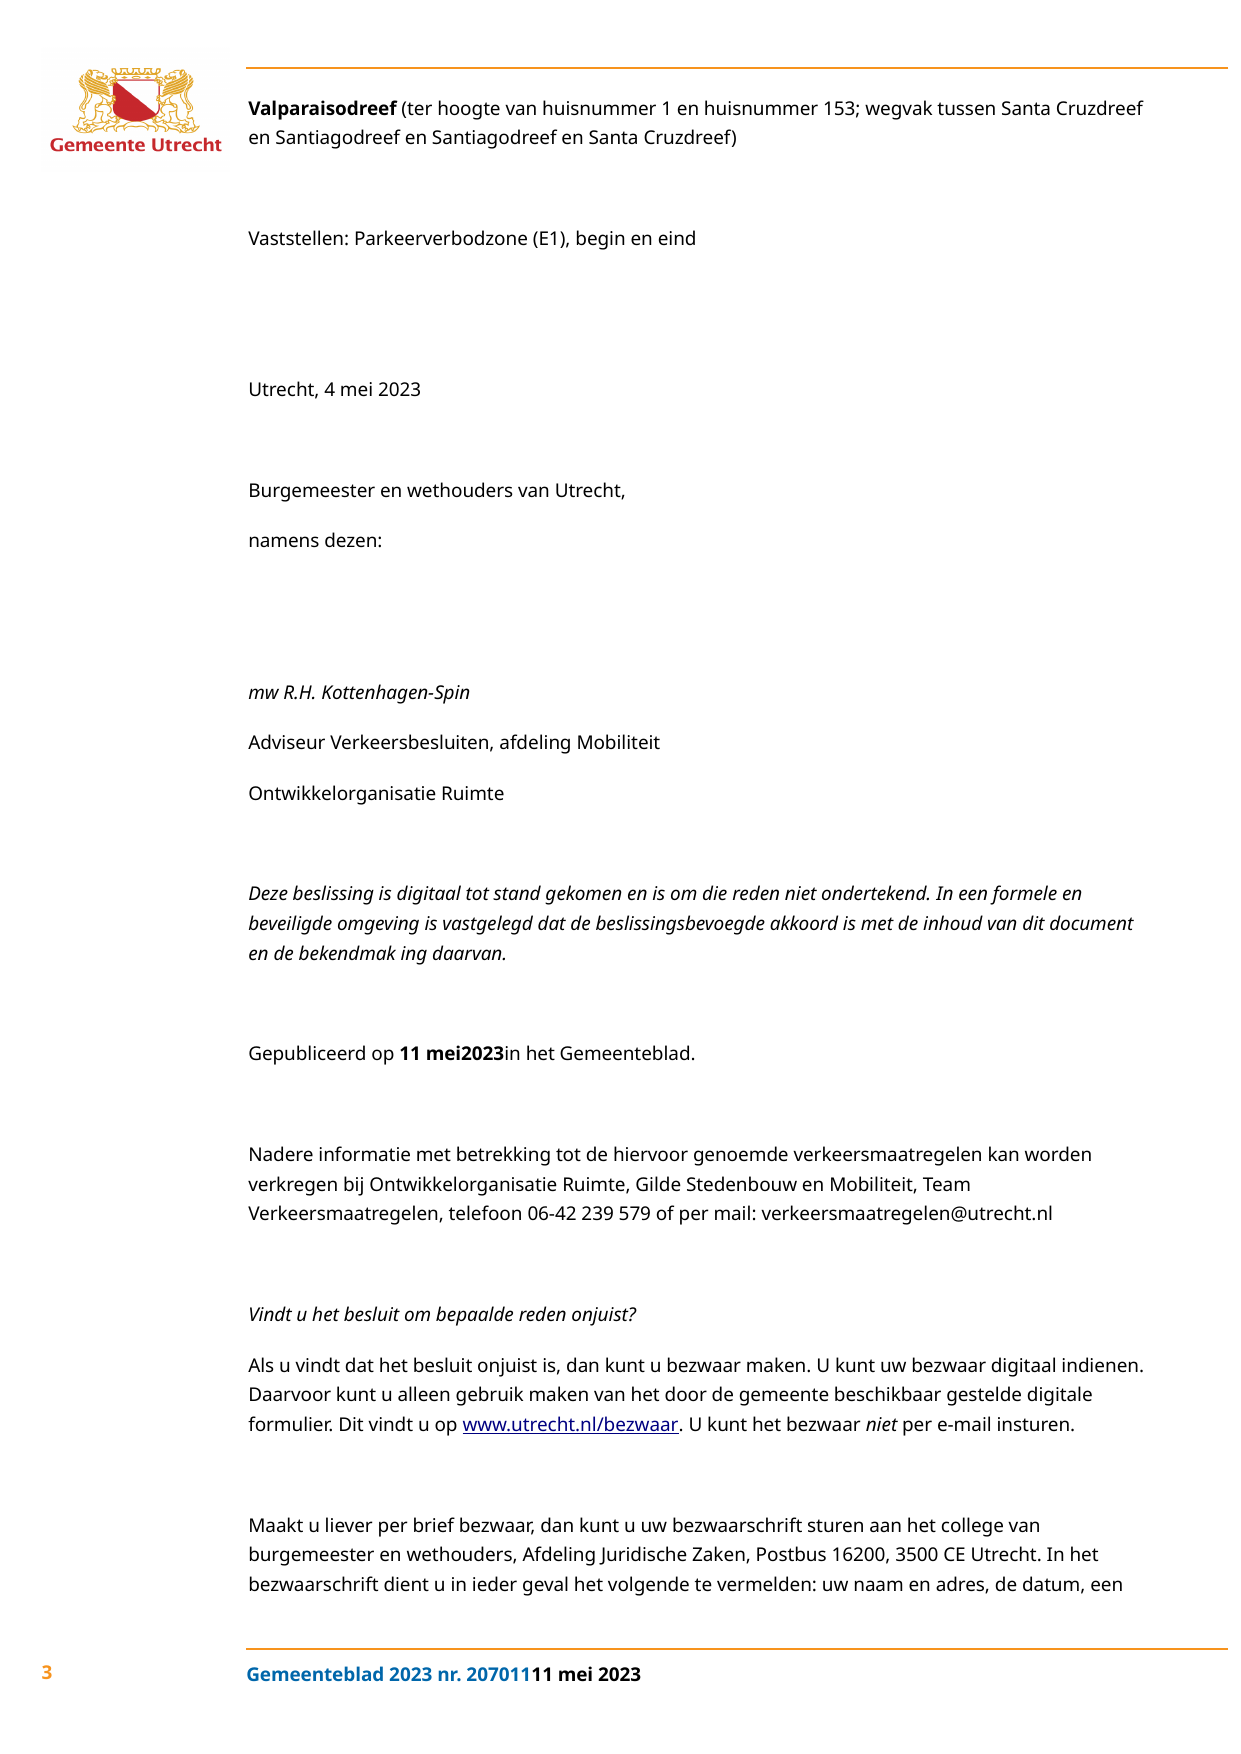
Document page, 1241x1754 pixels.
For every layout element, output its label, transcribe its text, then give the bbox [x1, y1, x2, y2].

text Vindt u het besluit om bepaalde reden onjuist? [248, 1301, 1152, 1327]
text Adviseur Verkeersbesluiten, afdeling Mobiliteit [248, 729, 1152, 755]
picture [41, 47, 231, 172]
text Gepubliceerd op 11 mei2023in het Gemeenteblad. [248, 1041, 1152, 1066]
text Maakt u liever per brief bezwaar, dan kunt u uw bezwaarschrift sturen aan het college van burgemeester en wethouders, Afdeling Juridische Zaken, Postbus 16200, 3500 CE Utrecht. In het bezwaarschrift dient u in ieder geval het volgende te vermelden: uw naam en adres, de datum, een [248, 1512, 1152, 1597]
text Deze beslissing is digitaal tot stand gekomen en is om die reden niet ondertekend. In een formele en beveiligde omgeving is vastgelegd dat de beslissingsbevoegde akkoord is met de inhoud van dit document en de bekendmak ing daarvan. [248, 881, 1152, 966]
text Vaststellen: Parkeerverbodzone (E1), begin en eind [248, 225, 1152, 251]
text namens dezen: [248, 528, 1152, 553]
text Nadere informatie met betrekking tot de hiervoor genoemde verkeersmaatregelen kan worden verkregen bij Ontwikkelorganisatie Ruimte, Gilde Stedenbouw en Mobiliteit, Team Verkeersmaatregelen, telefoon 06-42 239 579 of per mail: verkeersmaatregelen@utrecht.nl [248, 1141, 1152, 1226]
text Als u vindt dat het besluit onjuist is, dan kunt u bezwaar maken. U kunt uw bezwaar digitaal indienen. Daarvoor kunt u alleen gebruik maken van het door de gemeente beschikbaar gestelde digitale formulier. Dit vindt u op www.utrecht.nl/bezwaar. U kunt het bezwaar niet per e-mail insturen. [248, 1352, 1152, 1437]
text Burgemeester en wethouders van Utrecht, [248, 477, 1152, 503]
text Valparaisodreef (ter hoogte van huisnummer 1 en huisnummer 153; wegvak tussen Santa Cruzdreef en Santiagodreef en Santiagodreef en Santa Cruzdreef) [248, 95, 1152, 150]
text Ontwikkelorganisatie Ruimte [248, 780, 1152, 806]
text Utrecht, 4 mei 2023 [248, 376, 1152, 402]
text mw R.H. Kottenhagen-Spin [248, 679, 1152, 705]
